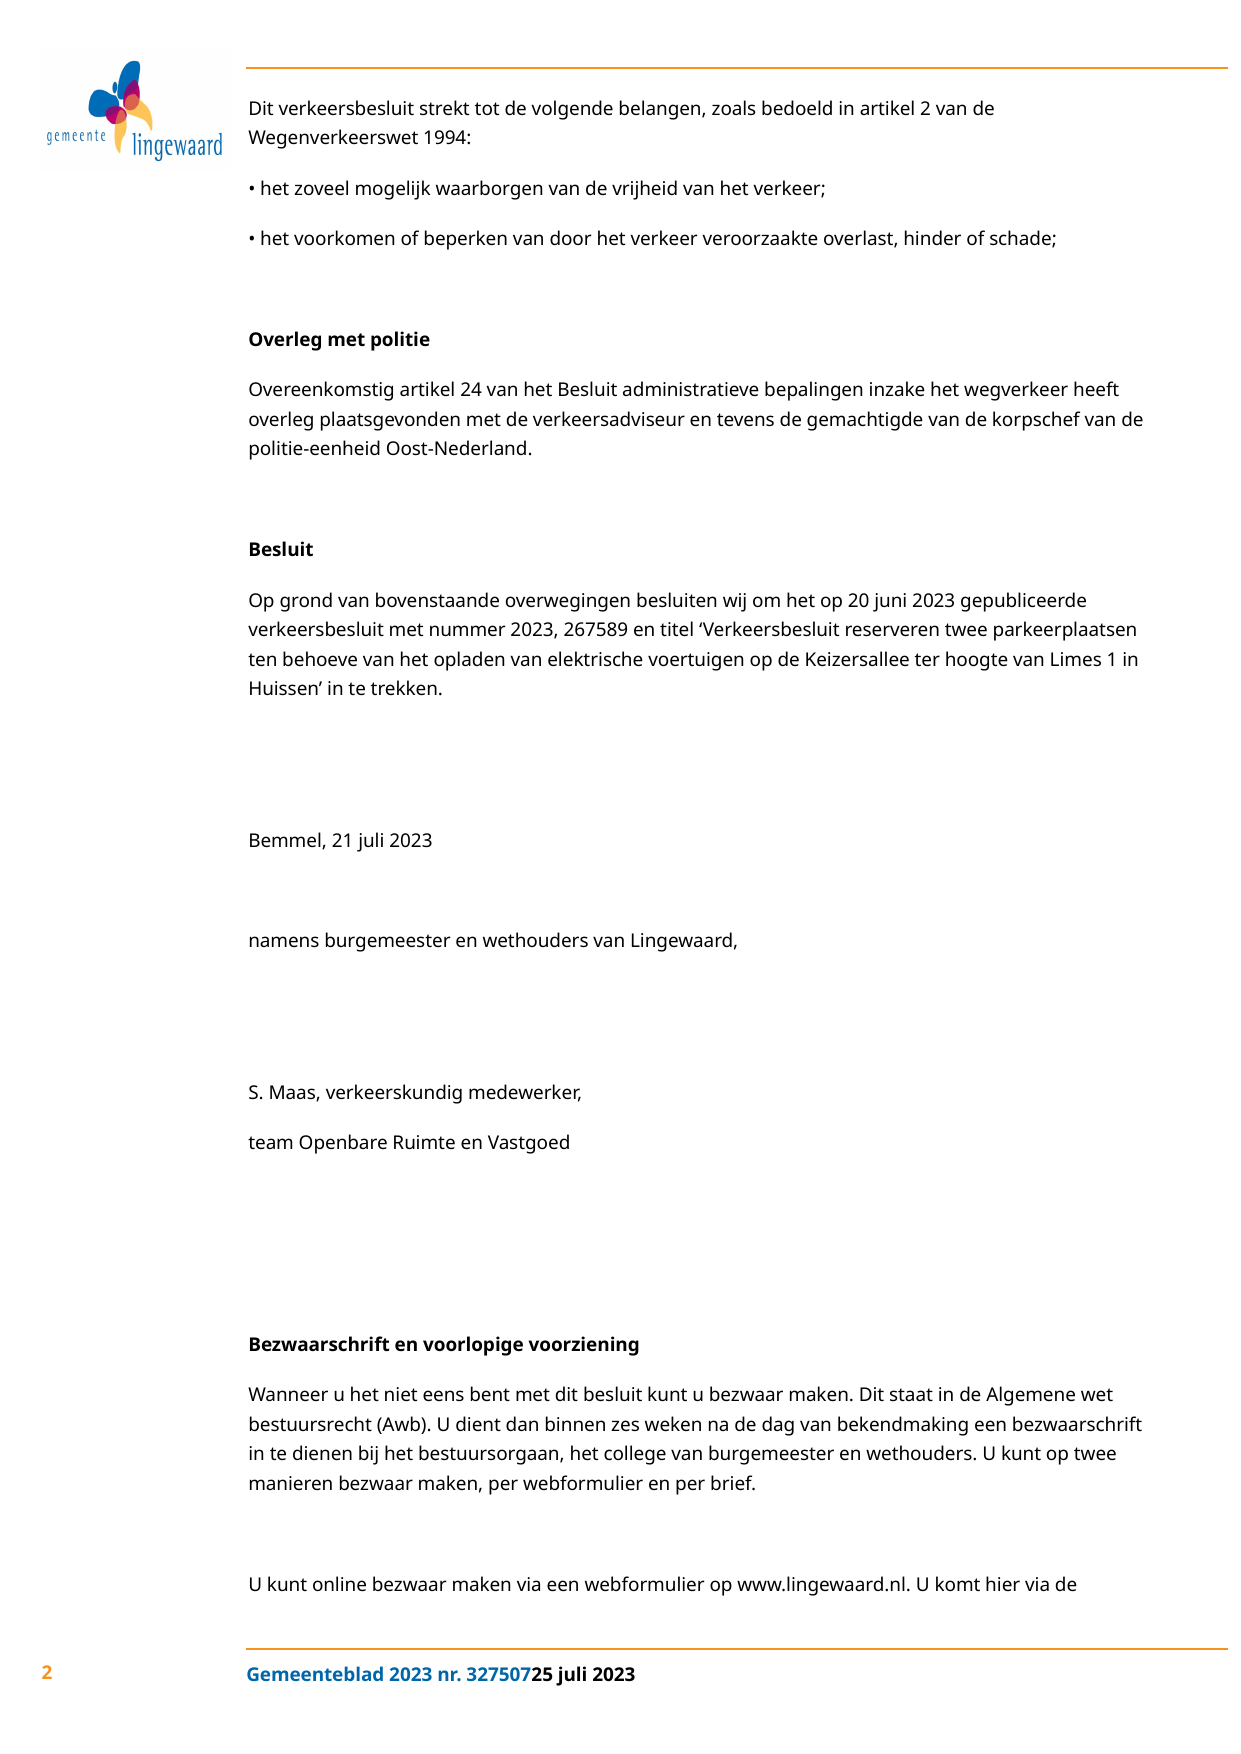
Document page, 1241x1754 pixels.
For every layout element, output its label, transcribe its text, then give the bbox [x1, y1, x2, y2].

text Bezwaarschrift en voorlopige voorziening [248, 1331, 1152, 1357]
text Wanneer u het niet eens bent met dit besluit kunt u bezwaar maken. Dit staat in de Algemene wet bestuursrecht (Awb). U dient dan binnen zes weken na de dag van bekendmaking een bezwaarschrift in te dienen bij het bestuursorgaan, het college van burgemeester en wethouders. U kunt op twee manieren bezwaar maken, per webformulier en per brief. [248, 1381, 1152, 1496]
text Overleg met politie [248, 326, 1152, 352]
text • het voorkomen of beperken van door het verkeer veroorzaakte overlast, hinder of schade; [248, 225, 1152, 251]
text Overeenkomstig artikel 24 van het Besluit administratieve bepalingen inzake het wegverkeer heeft overleg plaatsgevonden met de verkeersadviseur en tevens de gemachtigde van de korpschef van de politie-eenheid Oost-Nederland. [248, 376, 1152, 461]
picture [41, 47, 231, 172]
text Dit verkeersbesluit strekt tot de volgende belangen, zoals bedoeld in artikel 2 van de Wegenverkeerswet 1994: [248, 95, 1152, 150]
text U kunt online bezwaar maken via een webformulier op www.lingewaard.nl. U komt hier via de [248, 1571, 1152, 1597]
text S. Maas, verkeerskundig medewerker, [248, 1079, 1152, 1105]
text team Openbare Ruimte en Vastgoed [248, 1129, 1152, 1155]
text Bemmel, 21 juli 2023 [248, 827, 1152, 853]
text Op grond van bovenstaande overwegingen besluiten wij om het op 20 juni 2023 gepubliceerde verkeersbesluit met nummer 2023, 267589 en titel ‘Verkeersbesluit reserveren twee parkeerplaatsen ten behoeve van het opladen van elektrische voertuigen op de Keizersallee ter hoogte van Limes 1 in Huissen’ in te trekken. [248, 587, 1152, 701]
text Besluit [248, 536, 1152, 562]
text namens burgemeester en wethouders van Lingewaard, [248, 928, 1152, 953]
text • het zoveel mogelijk waarborgen van de vrijheid van het verkeer; [248, 175, 1152, 201]
